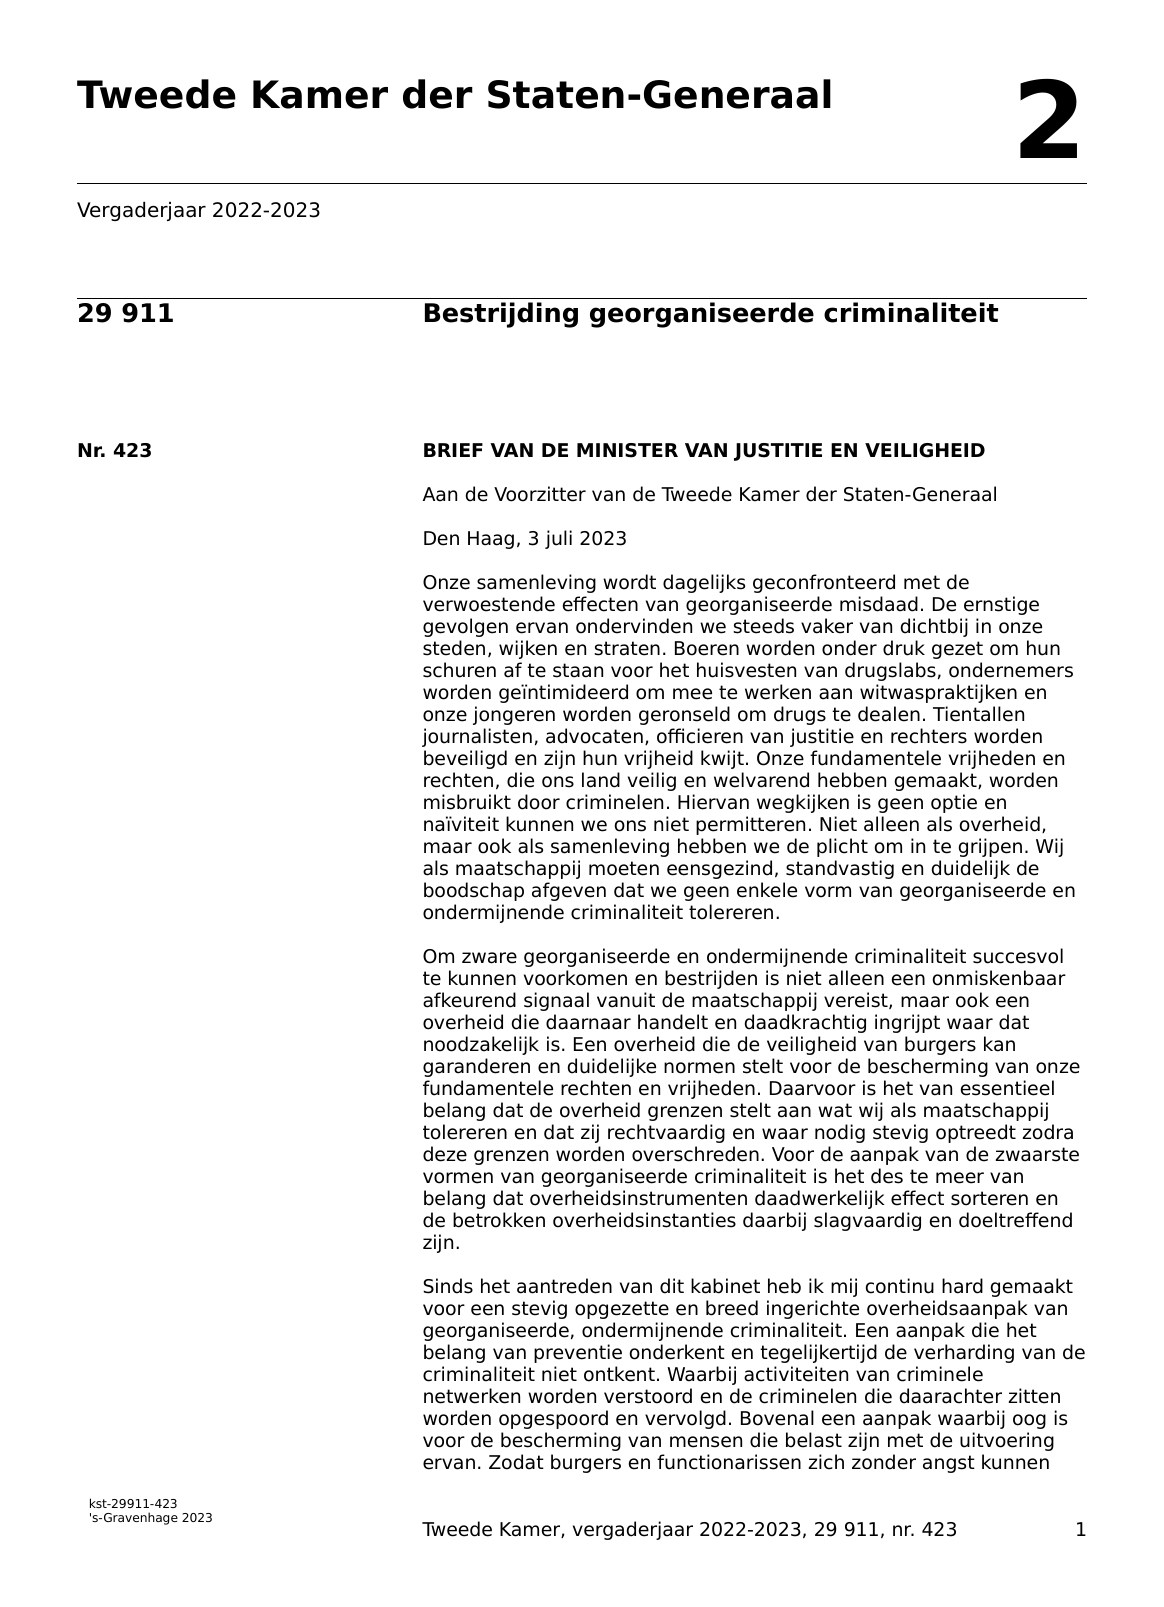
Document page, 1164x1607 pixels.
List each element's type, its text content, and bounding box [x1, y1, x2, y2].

table_header 2 [886, 59, 1087, 183]
text Aan de Voorzitter van de Tweede Kamer der Staten-Generaal [422, 484, 1087, 506]
table_header Tweede Kamer der Staten-Generaal [77, 59, 886, 183]
text Den Haag, 3 juli 2023 [422, 528, 1087, 550]
text 's-Gravenhage 2023 [88, 1511, 323, 1525]
text Om zware georganiseerde en ondermijnende criminaliteit succesvol te kunnen voorkomen en bestrijden is niet alleen een onmiskenbaar afkeurend signaal vanuit de maatschappij vereist, maar ook een overheid die daarnaar handelt en daadkrachtig ingrijpt waar dat noodzakelijk is. Een overheid die de veiligheid van burgers kan garanderen en duidelijke normen stelt voor de bescherming van onze fundamentele rechten en vrijheden. Daarvoor is het van essentieel belang dat de overheid grenzen stelt aan wat wij als maatschappij tolereren en dat zij rechtvaardig en waar nodig stevig optreedt zodra deze grenzen worden overschreden. Voor de aanpak van de zwaarste vormen van georganiseerde criminaliteit is het des te meer van belang dat overheidsinstrumenten daadwerkelijk effect sorteren en de betrokken overheidsinstanties daarbij slagvaardig en doeltreffend zijn. [422, 946, 1087, 1254]
subtitle Nr. 423 BRIEF VAN DE MINISTER VAN JUSTITIE EN VEILIGHEID [77, 440, 1087, 462]
text Onze samenleving wordt dagelijks geconfronteerd met de verwoestende effecten van georganiseerde misdaad. De ernstige gevolgen ervan ondervinden we steeds vaker van dichtbij in onze steden, wijken en straten. Boeren worden onder druk gezet om hun schuren af te staan voor het huisvesten van drugslabs, ondernemers worden geïntimideerd om mee te werken aan witwaspraktijken en onze jongeren worden geronseld om drugs te dealen. Tientallen journalisten, advocaten, officieren van justitie en rechters worden beveiligd en zijn hun vrijheid kwijt. Onze fundamentele vrijheden en rechten, die ons land veilig en welvarend hebben gemaakt, worden misbruikt door criminelen. Hiervan wegkijken is geen optie en naïviteit kunnen we ons niet permitteren. Niet alleen als overheid, maar ook als samenleving hebben we de plicht om in te grijpen. Wij als maatschappij moeten eensgezind, standvastig en duidelijk de boodschap afgeven dat we geen enkele vorm van georganiseerde en ondermijnende criminaliteit tolereren. [422, 572, 1087, 924]
text kst-29911-423 [88, 1497, 323, 1511]
text Sinds het aantreden van dit kabinet heb ik mij continu hard gemaakt voor een stevig opgezette en breed ingerichte overheidsaanpak van georganiseerde, ondermijnende criminaliteit. Een aanpak die het belang van preventie onderkent en tegelijkertijd de verharding van de criminaliteit niet ontkent. Waarbij activiteiten van criminele netwerken worden verstoord en de criminelen die daarachter zitten worden opgespoord en vervolgd. Bovenal een aanpak waarbij oog is voor de bescherming van mensen die belast zijn met de uitvoering ervan. Zodat burgers en functionarissen zich zonder angst kunnen [422, 1276, 1087, 1474]
table_cell Vergaderjaar 2022-2023 [77, 184, 1087, 298]
subtitle 29 911 Bestrijding georganiseerde criminaliteit [77, 299, 1087, 329]
